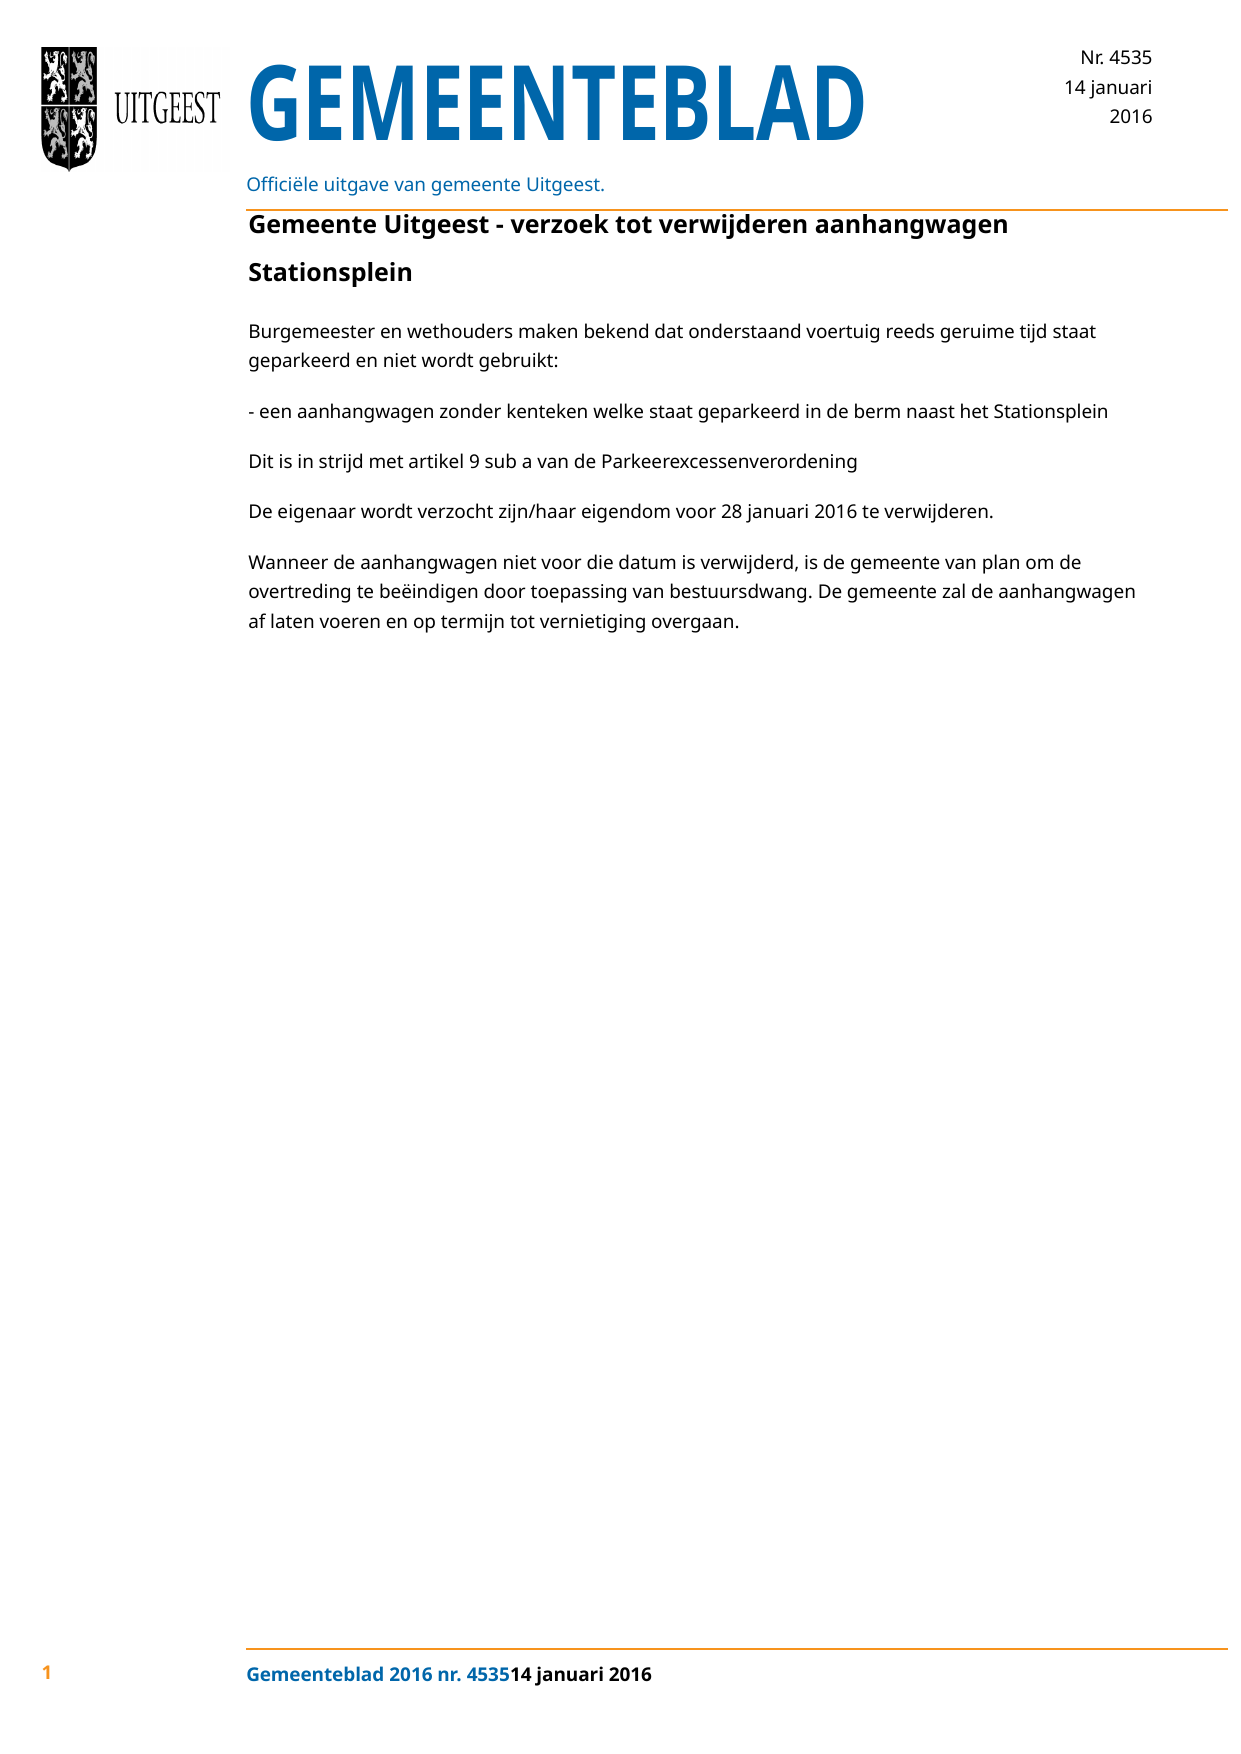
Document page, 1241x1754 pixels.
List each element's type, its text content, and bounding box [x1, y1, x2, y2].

text Gemeente Uitgeest - verzoek tot verwijderen aanhangwagen Stationsplein [248, 211, 1152, 288]
text De eigenaar wordt verzocht zijn/haar eigendom voor 28 januari 2016 te verwijderen. [248, 499, 1152, 524]
text - een aanhangwagen zonder kenteken welke staat geparkeerd in de berm naast het Stationsplein [248, 398, 1152, 424]
text Dit is in strijd met artikel 9 sub a van de Parkeerexcessenverordening [248, 448, 1152, 474]
picture [41, 47, 231, 172]
text Wanneer de aanhangwagen niet voor die datum is verwijderd, is de gemeente van plan om de overtreding te beëindigen door toepassing van bestuursdwang. De gemeente zal de aanhangwagen af laten voeren en op termijn tot vernietiging overgaan. [248, 549, 1152, 634]
text Burgemeester en wethouders maken bekend dat onderstaand voertuig reeds geruime tijd staat geparkeerd en niet wordt gebruikt: [248, 318, 1152, 373]
